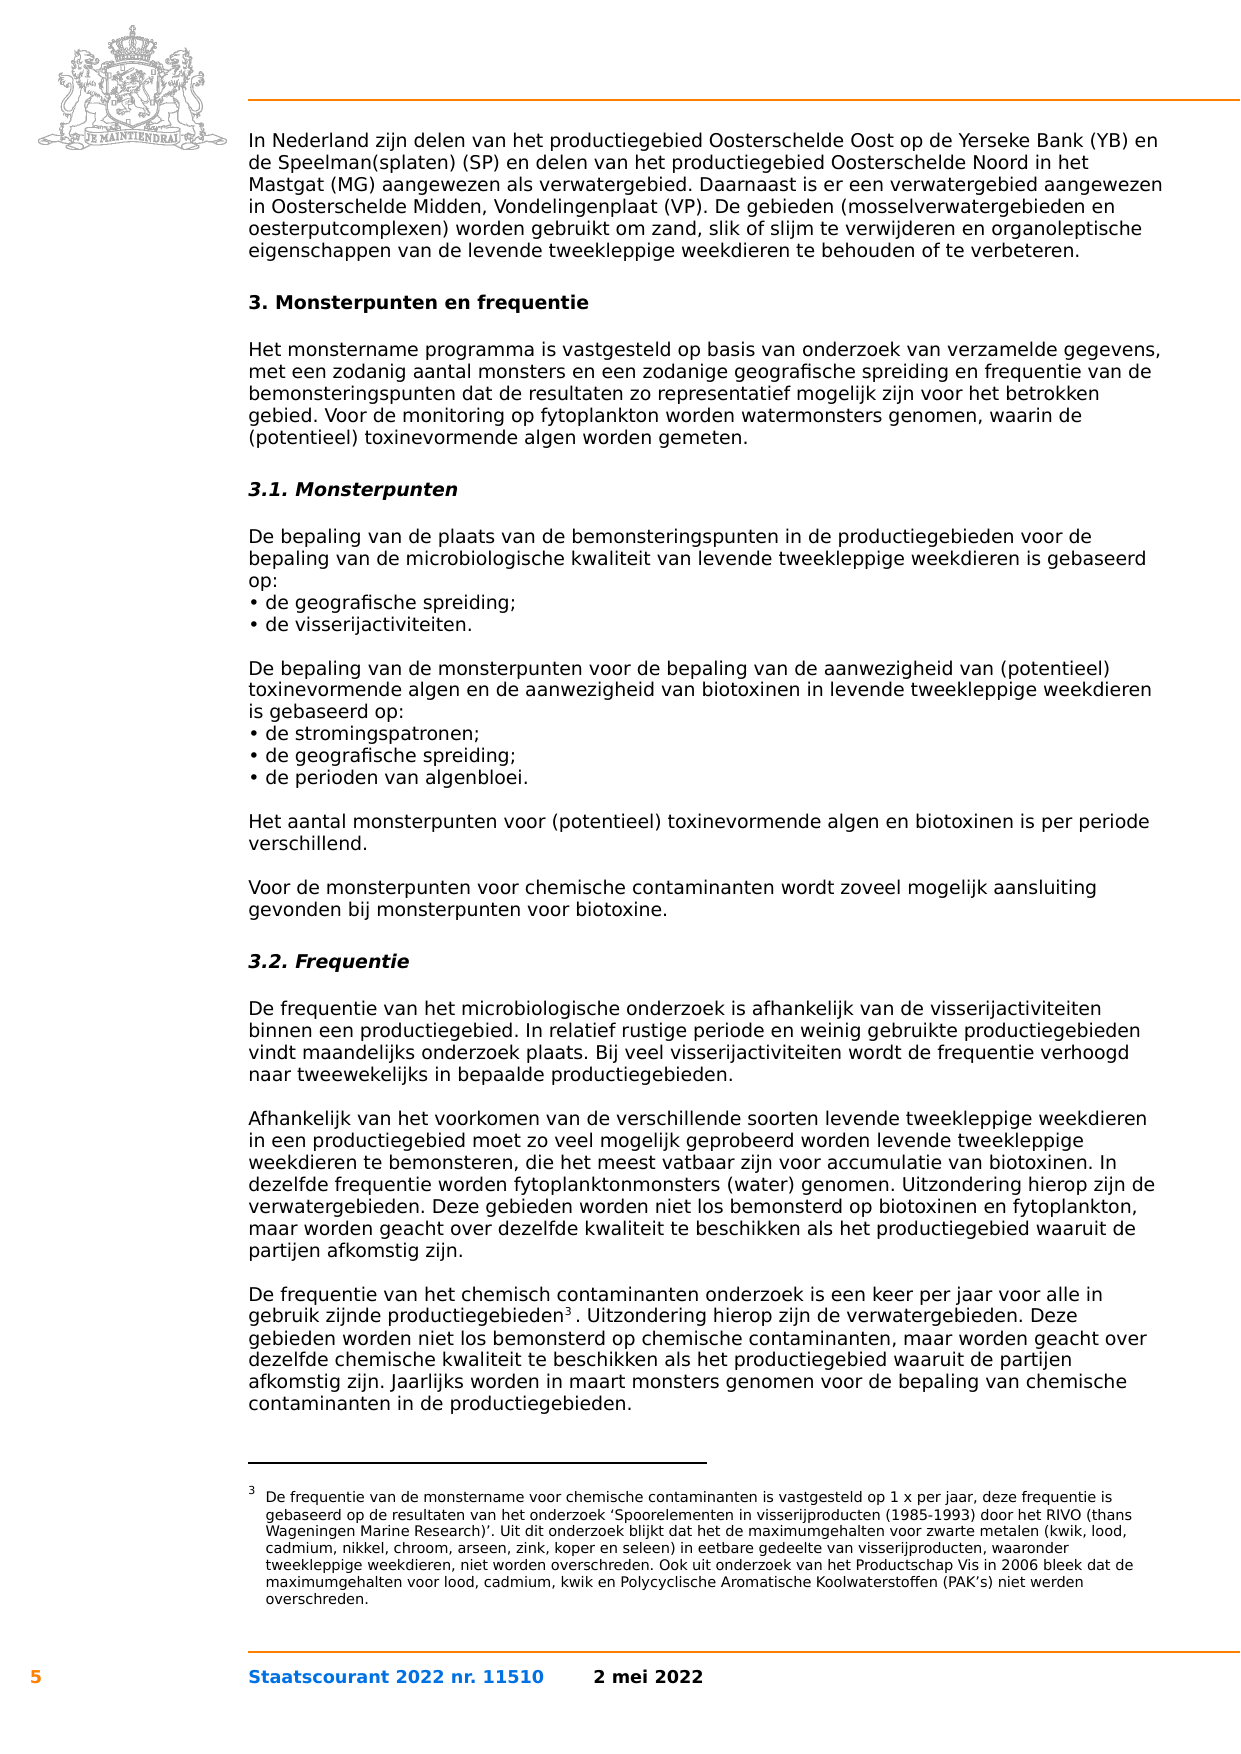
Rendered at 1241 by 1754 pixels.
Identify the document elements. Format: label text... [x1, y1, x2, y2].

subtitle 3. Monsterpunten en frequentie [248, 292, 1163, 314]
subtitle 3.1. Monsterpunten [248, 479, 1163, 501]
text Afhankelijk van het voorkomen van de verschillende soorten levende tweekleppige weekdieren in een productiegebied moet zo veel mogelijk geprobeerd worden levende tweekleppige weekdieren te bemonsteren, die het meest vatbaar zijn voor accumulatie van biotoxinen. In dezelfde frequentie worden fytoplanktonmonsters (water) genomen. Uitzondering hierop zijn de verwatergebieden. Deze gebieden worden niet los bemonsterd op biotoxinen en fytoplankton, maar worden geacht over dezelfde kwaliteit te beschikken als het productiegebied waaruit de partijen afkomstig zijn. [248, 1108, 1163, 1262]
text • de stromingspatronen; [248, 723, 1163, 745]
text De bepaling van de monsterpunten voor de bepaling van de aanwezigheid van (potentieel) toxinevormende algen en de aanwezigheid van biotoxinen in levende tweekleppige weekdieren is gebaseerd op: [248, 657, 1163, 723]
picture [38, 25, 227, 150]
text De frequentie van het chemisch contaminanten onderzoek is een keer per jaar voor alle in gebruik zijnde productiegebieden. Uitzondering hierop zijn de verwatergebieden. Deze gebieden worden niet los bemonsterd op chemische contaminanten, maar worden geacht over dezelfde chemische kwaliteit te beschikken als het productiegebied waaruit de partijen afkomstig zijn. Jaarlijks worden in maart monsters genomen voor de bepaling van chemische contaminanten in de productiegebieden. [248, 1283, 1163, 1415]
text • de geografische spreiding; [248, 745, 1163, 767]
text • de visserijactiviteiten. [248, 613, 1163, 636]
text Voor de monsterpunten voor chemische contaminanten wordt zoveel mogelijk aansluiting gevonden bij monsterpunten voor biotoxine. [248, 877, 1163, 921]
text De frequentie van de monstername voor chemische contaminanten is vastgesteld op 1 x per jaar, deze frequentie is gebaseerd op de resultaten van het onderzoek ‘Spoorelementen in visserijproducten (1985-1993) door het RIVO (thans Wageningen Marine Research)’. Uit dit onderzoek blijkt dat het de maximumgehalten voor zwarte metalen (kwik, lood, cadmium, nikkel, chroom, arseen, zink, koper en seleen) in eetbare gedeelte van visserijproducten, waaronder tweekleppige weekdieren, niet worden overschreden. Ook uit onderzoek van het Productschap Vis in 2006 bleek dat de maximumgehalten voor lood, cadmium, kwik en Polycyclische Aromatische Koolwaterstoffen (PAK’s) niet werden overschreden. [248, 1484, 1163, 1608]
text • de perioden van algenbloei. [248, 767, 1163, 789]
text De bepaling van de plaats van de bemonsteringspunten in de productiegebieden voor de bepaling van de microbiologische kwaliteit van levende tweekleppige weekdieren is gebaseerd op: [248, 526, 1163, 592]
text • de geografische spreiding; [248, 592, 1163, 613]
text In Nederland zijn delen van het productiegebied Oosterschelde Oost op de Yerseke Bank (YB) en de Speelman(splaten) (SP) en delen van het productiegebied Oosterschelde Noord in het Mastgat (MG) aangewezen als verwatergebied. Daarnaast is er een verwatergebied aangewezen in Oosterschelde Midden, Vondelingenplaat (VP). De gebieden (mosselverwatergebieden en oesterputcomplexen) worden gebruikt om zand, slik of slijm te verwijderen en organoleptische eigenschappen van de levende tweekleppige weekdieren te behouden of te verbeteren. [248, 130, 1163, 262]
text De frequentie van het microbiologische onderzoek is afhankelijk van de visserijactiviteiten binnen een productiegebied. In relatief rustige periode en weinig gebruikte productiegebieden vindt maandelijks onderzoek plaats. Bij veel visserijactiviteiten wordt de frequentie verhoogd naar tweewekelijks in bepaalde productiegebieden. [248, 998, 1163, 1086]
subtitle 3.2. Frequentie [248, 951, 1163, 973]
text Het aantal monsterpunten voor (potentieel) toxinevormende algen en biotoxinen is per periode verschillend. [248, 811, 1163, 855]
text Het monstername programma is vastgesteld op basis van onderzoek van verzamelde gegevens, met een zodanig aantal monsters en een zodanige geografische spreiding en frequentie van de bemonsteringspunten dat de resultaten zo representatief mogelijk zijn voor het betrokken gebied. Voor de monitoring op fytoplankton worden watermonsters genomen, waarin de (potentieel) toxinevormende algen worden gemeten. [248, 339, 1163, 449]
